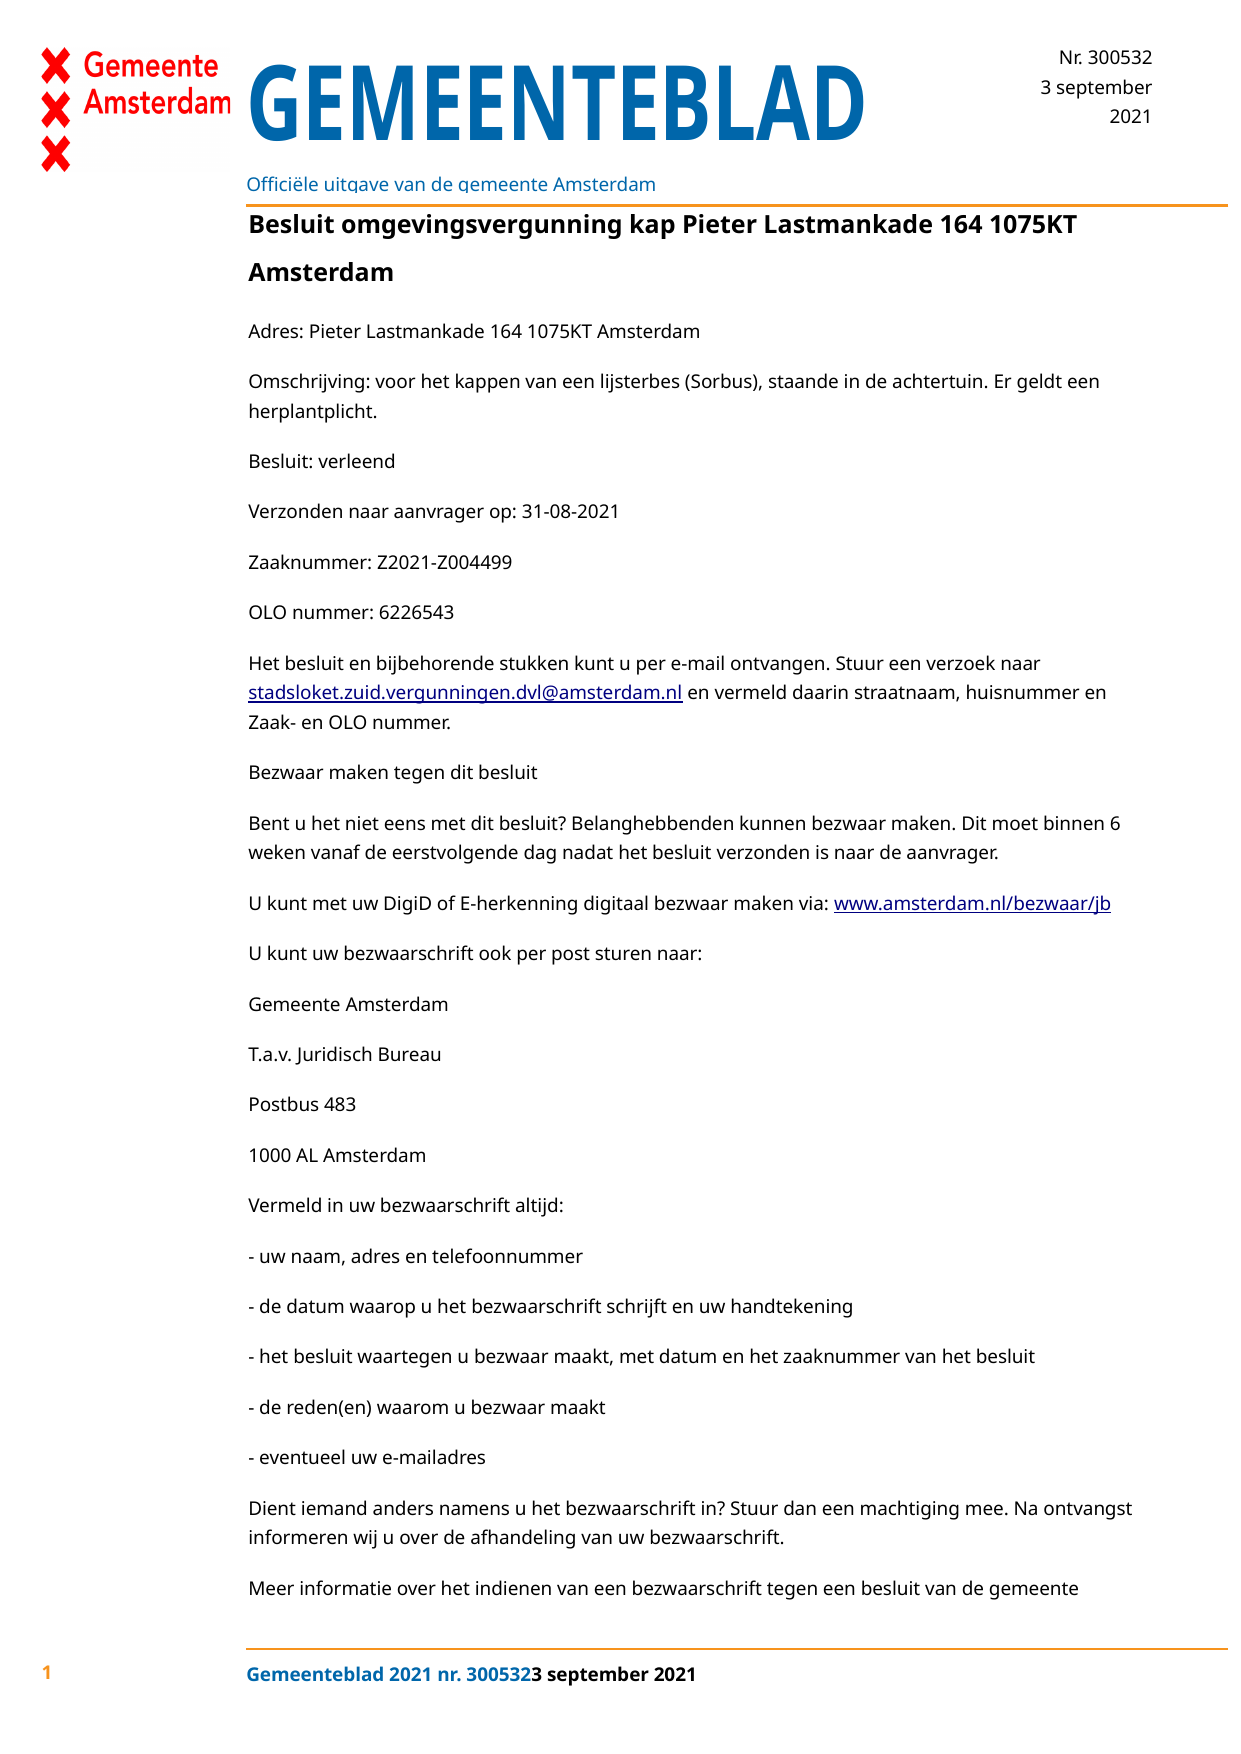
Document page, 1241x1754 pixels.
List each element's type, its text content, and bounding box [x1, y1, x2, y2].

picture [41, 47, 231, 172]
text Gemeente Amsterdam [248, 991, 1152, 1017]
text - eventueel uw e-mailadres [248, 1444, 1152, 1470]
text U kunt uw bezwaarschrift ook per post sturen naar: [248, 940, 1152, 966]
text T.a.v. Juridisch Bureau [248, 1041, 1152, 1067]
text U kunt met uw DigiD of E-herkenning digitaal bezwaar maken via: www.amsterdam.nl/bezwaar/jb [248, 890, 1152, 916]
text 1000 AL Amsterdam [248, 1142, 1152, 1168]
text Dient iemand anders namens u het bezwaarschrift in? Stuur dan een machtiging mee. Na ontvangst informeren wij u over de afhandeling van uw bezwaarschrift. [248, 1495, 1152, 1550]
text Vermeld in uw bezwaarschrift altijd: [248, 1192, 1152, 1218]
text Verzonden naar aanvrager op: 31-08-2021 [248, 499, 1152, 524]
text Postbus 483 [248, 1092, 1152, 1117]
text Zaaknummer: Z2021-Z004499 [248, 549, 1152, 575]
text - de datum waarop u het bezwaarschrift schrijft en uw handtekening [248, 1293, 1152, 1319]
text OLO nummer: 6226543 [248, 599, 1152, 625]
text Besluit omgevingsvergunning kap Pieter Lastmankade 164 1075KT Amsterdam [248, 207, 1152, 288]
text Bent u het niet eens met dit besluit? Belanghebbenden kunnen bezwaar maken. Dit moet binnen 6 weken vanaf de eerstvolgende dag nadat het besluit verzonden is naar de aanvrager. [248, 810, 1152, 865]
text Meer informatie over het indienen van een bezwaarschrift tegen een besluit van de gemeente [248, 1575, 1152, 1601]
text - de reden(en) waarom u bezwaar maakt [248, 1394, 1152, 1420]
text Het besluit en bijbehorende stukken kunt u per e-mail ontvangen. Stuur een verzoek naar stadsloket.zuid.vergunningen.dvl@amsterdam.nl en vermeld daarin straatnaam, huisnummer en Zaak- en OLO nummer. [248, 650, 1152, 735]
text Bezwaar maken tegen dit besluit [248, 759, 1152, 785]
text - uw naam, adres en telefoonnummer [248, 1243, 1152, 1269]
text - het besluit waartegen u bezwaar maakt, met datum en het zaaknummer van het besluit [248, 1344, 1152, 1369]
text Omschrijving: voor het kappen van een lijsterbes (Sorbus), staande in de achtertuin. Er geldt een herplantplicht. [248, 368, 1152, 424]
text Adres: Pieter Lastmankade 164 1075KT Amsterdam [248, 318, 1152, 344]
text Besluit: verleend [248, 448, 1152, 474]
